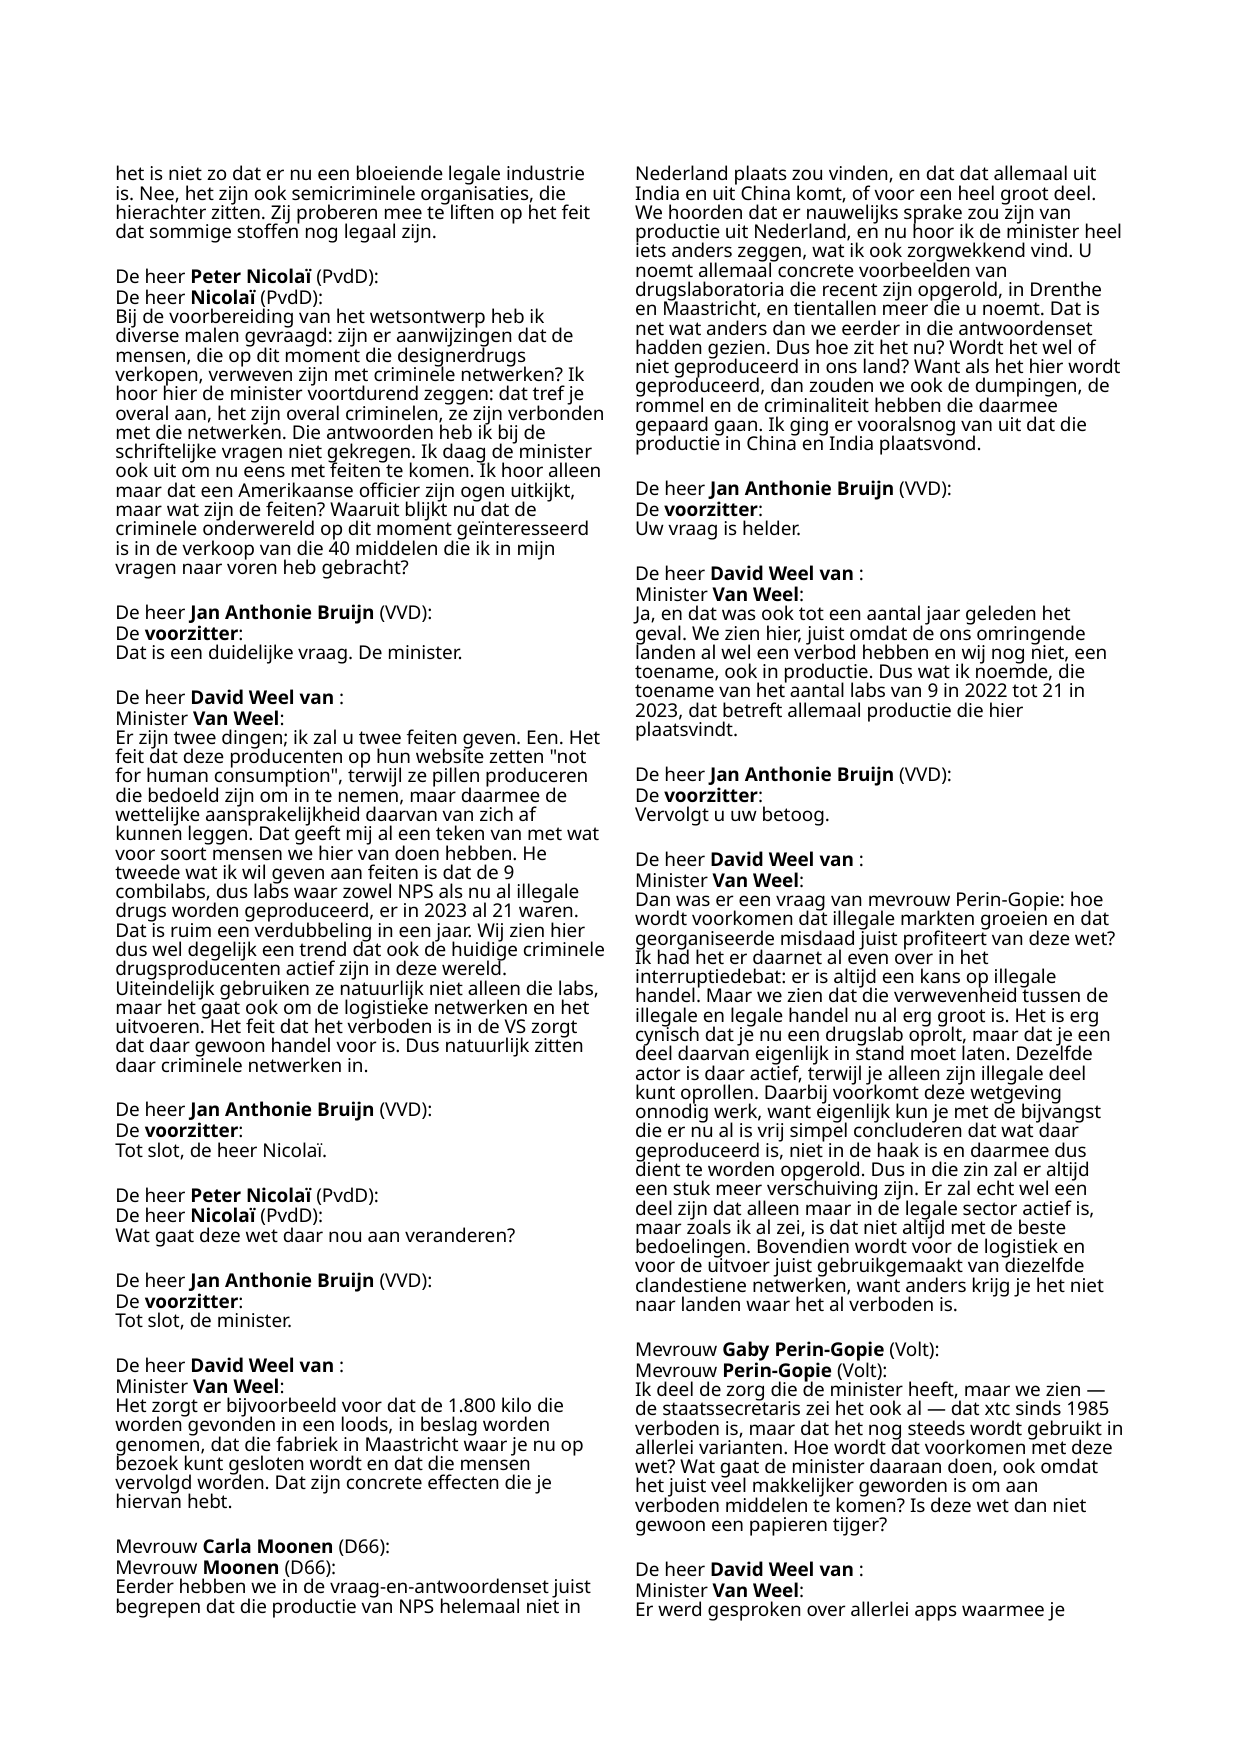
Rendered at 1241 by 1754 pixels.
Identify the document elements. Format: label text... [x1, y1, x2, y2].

text De heer David Weel van : [635, 560, 1125, 586]
text Er werd gesproken over allerlei apps waarmee je [635, 1601, 1125, 1620]
text Mevrouw Moonen (D66): [115, 1559, 605, 1578]
text Tot slot, de minister. [115, 1312, 605, 1331]
text De heer David Weel van : [115, 1352, 605, 1378]
text Minister Van Weel: [635, 1582, 1125, 1601]
text Minister Van Weel: [115, 710, 605, 729]
text De voorzitter: [115, 624, 605, 644]
text De heer Peter Nicolaï (PvdD): [115, 1182, 605, 1207]
text Uw vraag is helder. [635, 520, 1125, 539]
text Mevrouw Perin-Gopie (Volt): [635, 1362, 1125, 1381]
text Ja, en dat was ook tot een aantal jaar geleden het geval. We zien hier, juist omdat de ons omringende landen al wel een verbod hebben en wij nog niet, een toename, ook in productie. Dus wat ik noemde, die toename van het aantal labs van 9 in 2022 tot 21 in 2023, dat betreft allemaal productie die hier plaatsvindt. [635, 605, 1125, 740]
text Dat is een duidelijke vraag. De minister. [115, 644, 605, 663]
text Wat gaat deze wet daar nou aan veranderen? [115, 1227, 605, 1246]
text Nederland plaats zou vinden, en dat dat allemaal uit India en uit China komt, of voor een heel groot deel. We hoorden dat er nauwelijks sprake zou zijn van productie uit Nederland, en nu hoor ik de minister heel iets anders zeggen, wat ik ook zorgwekkend vind. U noemt allemaal concrete voorbeelden van drugslaboratoria die recent zijn opgerold, in Drenthe en Maastricht, en tientallen meer die u noemt. Dat is net wat anders dan we eerder in die antwoordenset hadden gezien. Dus hoe zit het nu? Wordt het wel of niet geproduceerd in ons land? Want als het hier wordt geproduceerd, dan zouden we ook de dumpingen, de rommel en de criminaliteit hebben die daarmee gepaard gaan. Ik ging er vooralsnog van uit dat die productie in China en India plaatsvond. [635, 165, 1125, 454]
text Ik deel de zorg die de minister heeft, maar we zien — de staatssecretaris zei het ook al — dat xtc sinds 1985 verboden is, maar dat het nog steeds wordt gebruikt in allerlei varianten. Hoe wordt dat voorkomen met deze wet? Wat gaat de minister daaraan doen, ook omdat het juist veel makkelijker geworden is om aan verboden middelen te komen? Is deze wet dan niet gewoon een papieren tijger? [635, 1381, 1125, 1535]
text De heer David Weel van : [635, 1556, 1125, 1582]
text De heer David Weel van : [635, 846, 1125, 872]
text Eerder hebben we in de vraag-en-antwoordenset juist begrepen dat die productie van NPS helemaal niet in [115, 1578, 605, 1617]
text De voorzitter: [635, 787, 1125, 806]
text Minister Van Weel: [115, 1378, 605, 1397]
text Dan was er een vraag van mevrouw Perin-Gopie: hoe wordt voorkomen dat illegale markten groeien en dat georganiseerde misdaad juist profiteert van deze wet? Ik had het er daarnet al even over in het interruptiedebat: er is altijd een kans op illegale handel. Maar we zien dat die verwevenheid tussen de illegale en legale handel nu al erg groot is. Het is erg cynisch dat je nu een drugslab oprolt, maar dat je een deel daarvan eigenlijk in stand moet laten. Dezelfde actor is daar actief, terwijl je alleen zijn illegale deel kunt oprollen. Daarbij voorkomt deze wetgeving onnodig werk, want eigenlijk kun je met de bijvangst die er nu al is vrij simpel concluderen dat wat daar geproduceerd is, niet in de haak is en daarmee dus dient te worden opgerold. Dus in die zin zal er altijd een stuk meer verschuiving zijn. Er zal echt wel een deel zijn dat alleen maar in de legale sector actief is, maar zoals ik al zei, is dat niet altijd met de beste bedoelingen. Bovendien wordt voor de logistiek en voor de uitvoer juist gebruikgemaakt van diezelfde clandestiene netwerken, want anders krijg je het niet naar landen waar het al verboden is. [635, 891, 1125, 1315]
text Minister Van Weel: [635, 872, 1125, 891]
text De heer Jan Anthonie Bruijn (VVD): [635, 475, 1125, 501]
text De voorzitter: [115, 1293, 605, 1312]
text Het zorgt er bijvoorbeeld voor dat de 1.800 kilo die worden gevonden in een loods, in beslag worden genomen, dat die fabriek in Maastricht waar je nu op bezoek kunt gesloten wordt en dat die mensen vervolgd worden. Dat zijn concrete effecten die je hiervan hebt. [115, 1397, 605, 1513]
text De voorzitter: [635, 501, 1125, 520]
text Vervolgt u uw betoog. [635, 806, 1125, 825]
text Tot slot, de heer Nicolaï. [115, 1142, 605, 1161]
text De heer Nicolaï (PvdD): [115, 1207, 605, 1227]
text Mevrouw Gaby Perin-Gopie (Volt): [635, 1336, 1125, 1362]
text Mevrouw Carla Moonen (D66): [115, 1533, 605, 1559]
text Er zijn twee dingen; ik zal u twee feiten geven. Een. Het feit dat deze producenten op hun website zetten "not for human consumption", terwijl ze pillen produceren die bedoeld zijn om in te nemen, maar daarmee de wettelijke aansprakelijkheid daarvan van zich af kunnen leggen. Dat geeft mij al een teken van met wat voor soort mensen we hier van doen hebben. He tweede wat ik wil geven aan feiten is dat de 9 combilabs, dus labs waar zowel NPS als nu al illegale drugs worden geproduceerd, er in 2023 al 21 waren. Dat is ruim een verdubbeling in een jaar. Wij zien hier dus wel degelijk een trend dat ook de huidige criminele drugsproducenten actief zijn in deze wereld. Uiteindelijk gebruiken ze natuurlijk niet alleen die labs, maar het gaat ook om de logistieke netwerken en het uitvoeren. Het feit dat het verboden is in de VS zorgt dat daar gewoon handel voor is. Dus natuurlijk zitten daar criminele netwerken in. [115, 729, 605, 1076]
text De heer Jan Anthonie Bruijn (VVD): [635, 761, 1125, 787]
text De voorzitter: [115, 1122, 605, 1142]
text Minister Van Weel: [635, 586, 1125, 605]
text De heer Nicolaï (PvdD): [115, 289, 605, 308]
text De heer Jan Anthonie Bruijn (VVD): [115, 1097, 605, 1122]
text De heer Jan Anthonie Bruijn (VVD): [115, 599, 605, 624]
text Bij de voorbereiding van het wetsontwerp heb ik diverse malen gevraagd: zijn er aanwijzingen dat de mensen, die op dit moment die designerdrugs verkopen, verweven zijn met criminele netwerken? Ik hoor hier de minister voortdurend zeggen: dat tref je overal aan, het zijn overal criminelen, ze zijn verbonden met die netwerken. Die antwoorden heb ik bij de schriftelijke vragen niet gekregen. Ik daag de minister ook uit om nu eens met feiten te komen. Ik hoor alleen maar dat een Amerikaanse officier zijn ogen uitkijkt, maar wat zijn de feiten? Waaruit blijkt nu dat de criminele onderwereld op dit moment geïnteresseerd is in de verkoop van die 40 middelen die ik in mijn vragen naar voren heb gebracht? [115, 308, 605, 578]
text De heer Jan Anthonie Bruijn (VVD): [115, 1267, 605, 1293]
text De heer David Weel van : [115, 684, 605, 710]
text het is niet zo dat er nu een bloeiende legale industrie is. Nee, het zijn ook semicriminele organisaties, die hierachter zitten. Zij proberen mee te liften op het feit dat sommige stoffen nog legaal zijn. [115, 165, 605, 242]
text De heer Peter Nicolaï (PvdD): [115, 263, 605, 289]
